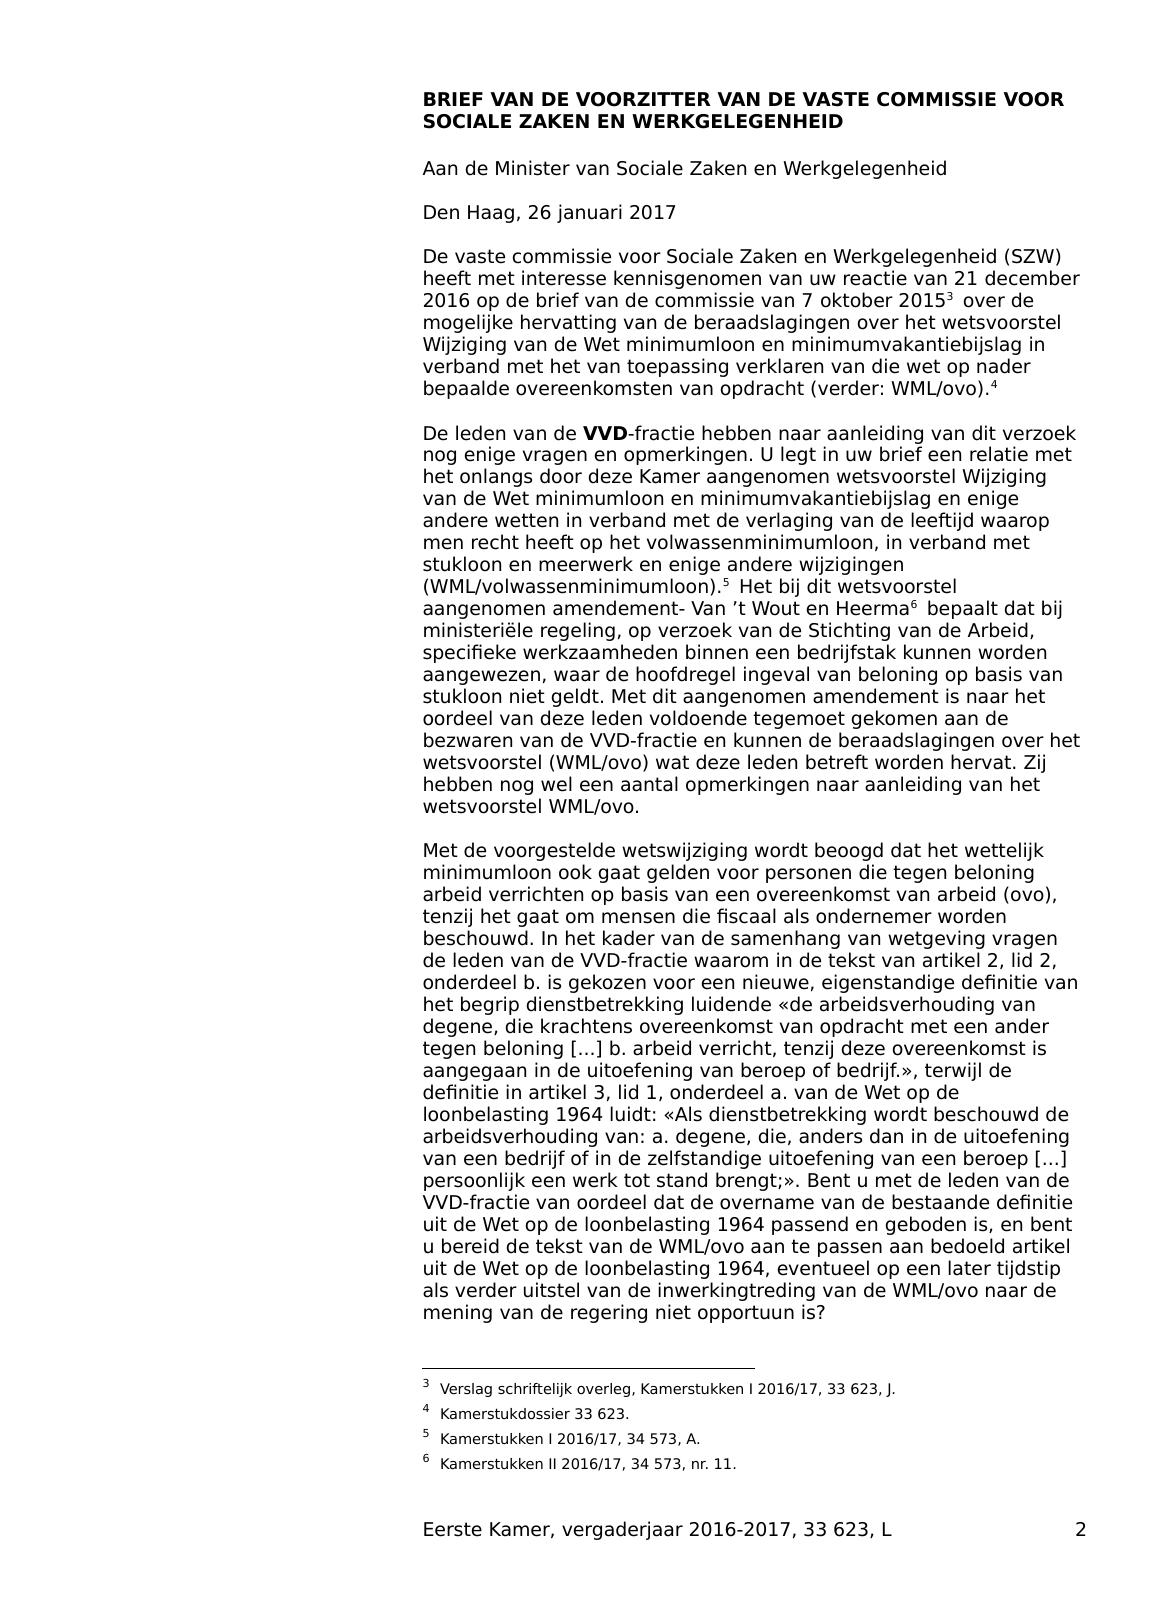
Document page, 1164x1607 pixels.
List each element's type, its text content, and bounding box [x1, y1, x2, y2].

text Aan de Minister van Sociale Zaken en Werkgelegenheid [422, 158, 1087, 180]
text Kamerstukdossier 33 623. [422, 1402, 1087, 1424]
text De vaste commissie voor Sociale Zaken en Werkgelegenheid (SZW) heeft met interesse kennisgenomen van uw reactie van 21 december 2016 op de brief van de commissie van 7 oktober 2015 over de mogelijke hervatting van de beraadslagingen over het wetsvoorstel Wijziging van de Wet minimumloon en minimumvakantiebijslag in verband met het van toepassing verklaren van die wet op nader bepaalde overeenkomsten van opdracht (verder: WML/ovo). [422, 246, 1087, 400]
text Met de voorgestelde wetswijziging wordt beoogd dat het wettelijk minimumloon ook gaat gelden voor personen die tegen beloning arbeid verrichten op basis van een overeenkomst van arbeid (ovo), tenzij het gaat om mensen die fiscaal als ondernemer worden beschouwd. In het kader van de samenhang van wetgeving vragen de leden van de VVD-fractie waarom in de tekst van artikel 2, lid 2, onderdeel b. is gekozen voor een nieuwe, eigenstandige definitie van het begrip dienstbetrekking luidende «de arbeidsverhouding van degene, die krachtens overeenkomst van opdracht met een ander tegen beloning [...] b. arbeid verricht, tenzij deze overeenkomst is aangegaan in de uitoefening van beroep of bedrijf.», terwijl de definitie in artikel 3, lid 1, onderdeel a. van de Wet op de loonbelasting 1964 luidt: «Als dienstbetrekking wordt beschouwd de arbeidsverhouding van: a. degene, die, anders dan in de uitoefening van een bedrijf of in de zelfstandige uitoefening van een beroep [...] persoonlijk een werk tot stand brengt;». Bent u met de leden van de VVD-fractie van oordeel dat de overname van de bestaande definitie uit de Wet op de loonbelasting 1964 passend en geboden is, en bent u bereid de tekst van de WML/ovo aan te passen aan bedoeld artikel uit de Wet op de loonbelasting 1964, eventueel op een later tijdstip als verder uitstel van de inwerkingtreding van de WML/ovo naar de mening van de regering niet opportuun is? [422, 840, 1087, 1324]
text Kamerstukken I 2016/17, 34 573, A. [422, 1427, 1087, 1449]
text Kamerstukken II 2016/17, 34 573, nr. 11. [422, 1452, 1087, 1474]
text De leden van de VVD-fractie hebben naar aanleiding van dit verzoek nog enige vragen en opmerkingen. U legt in uw brief een relatie met het onlangs door deze Kamer aangenomen wetsvoorstel Wijziging van de Wet minimumloon en minimumvakantiebijslag en enige andere wetten in verband met de verlaging van de leeftijd waarop men recht heeft op het volwassenminimumloon, in verband met stukloon en meerwerk en enige andere wijzigingen (WML/volwassenminimumloon). Het bij dit wetsvoorstel aangenomen amendement- Van ’t Wout en Heerma bepaalt dat bij ministeriële regeling, op verzoek van de Stichting van de Arbeid, specifieke werkzaamheden binnen een bedrijfstak kunnen worden aangewezen, waar de hoofdregel ingeval van beloning op basis van stukloon niet geldt. Met dit aangenomen amendement is naar het oordeel van deze leden voldoende tegemoet gekomen aan de bezwaren van de VVD-fractie en kunnen de beraadslagingen over het wetsvoorstel (WML/ovo) wat deze leden betreft worden hervat. Zij hebben nog wel een aantal opmerkingen naar aanleiding van het wetsvoorstel WML/ovo. [422, 422, 1087, 818]
text Den Haag, 26 januari 2017 [422, 202, 1087, 224]
subtitle BRIEF VAN DE VOORZITTER VAN DE VASTE COMMISSIE VOOR SOCIALE ZAKEN EN WERKGELEGENHEID [422, 89, 1087, 133]
text Verslag schriftelijk overleg, Kamerstukken I 2016/17, 33 623, J. [422, 1377, 1087, 1399]
